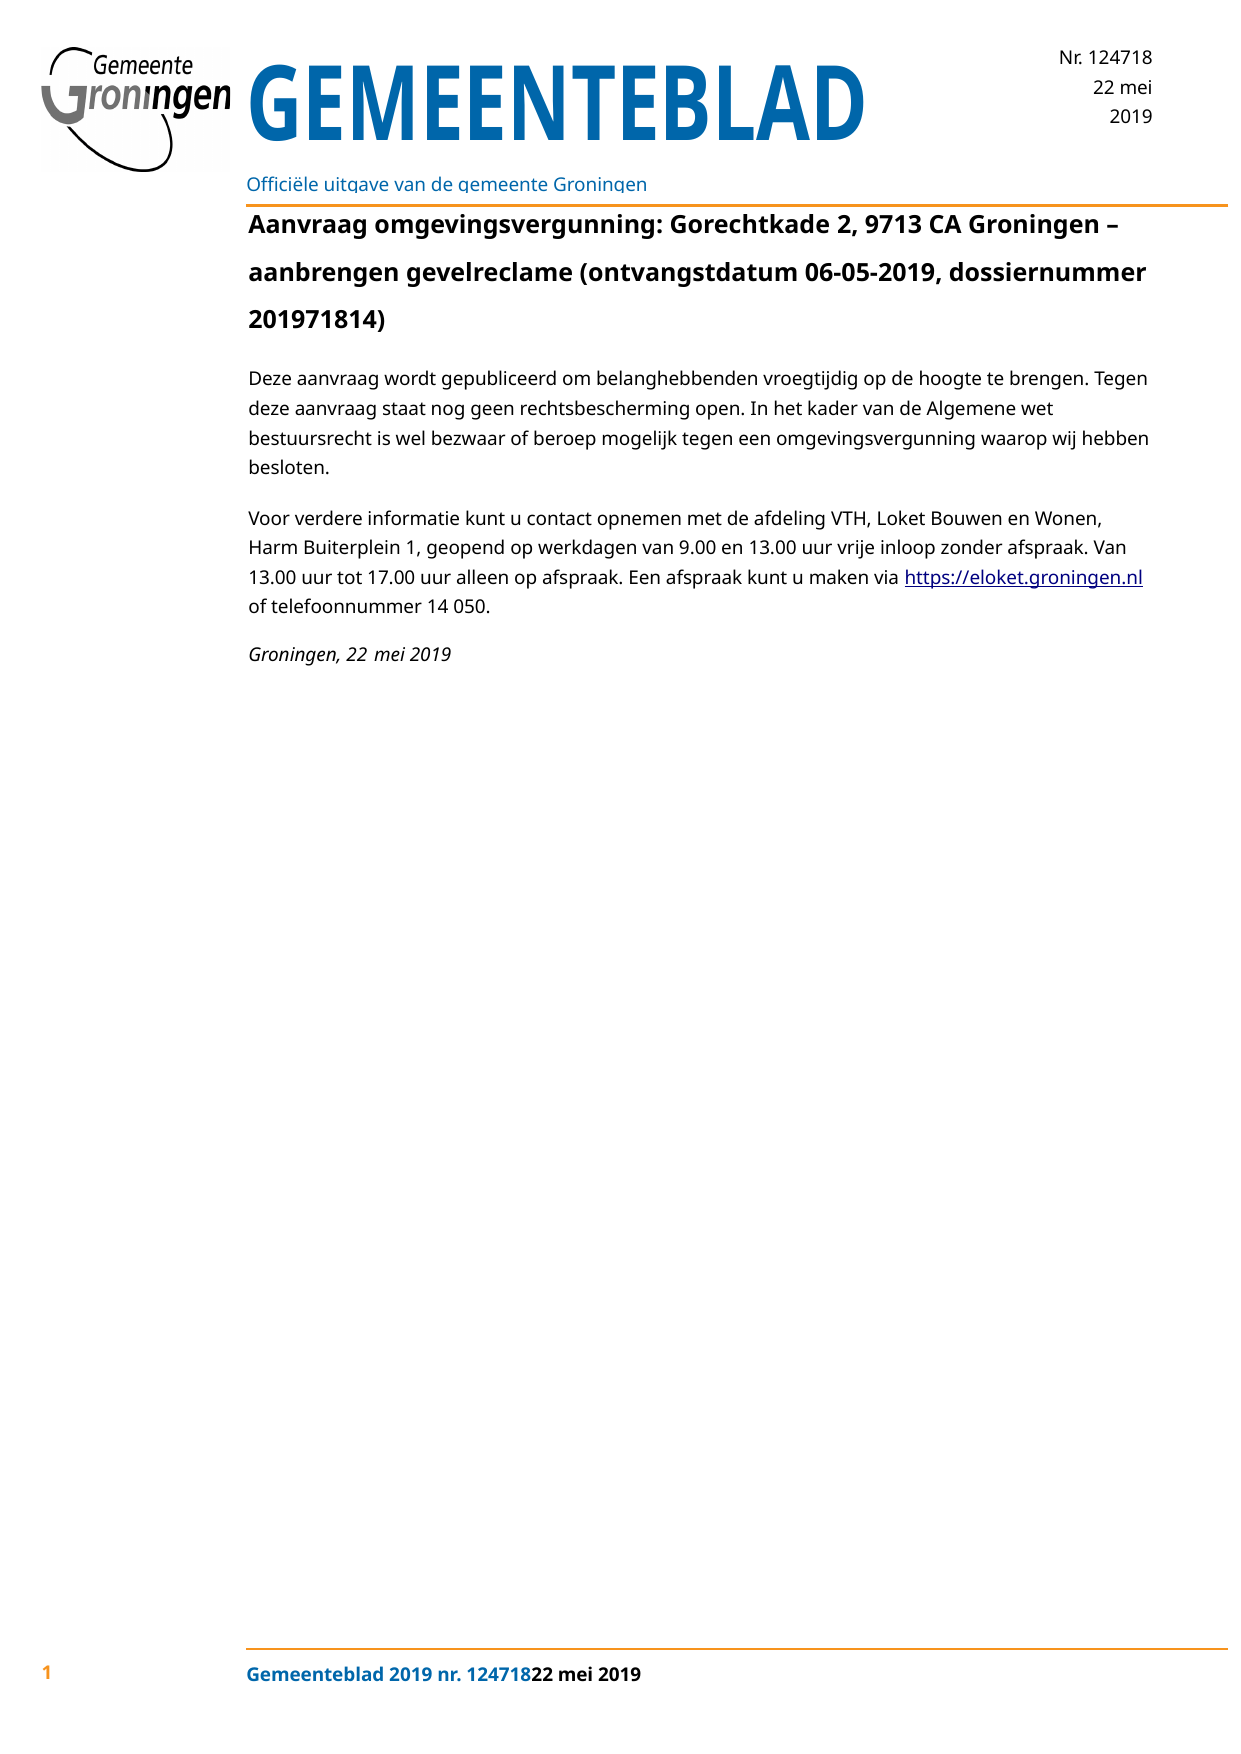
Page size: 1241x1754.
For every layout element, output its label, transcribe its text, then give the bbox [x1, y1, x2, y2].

picture [41, 47, 231, 172]
text Aanvraag omgevingsvergunning: Gorechtkade 2, 9713 CA Groningen – aanbrengen gevelreclame (ontvangstdatum 06-05-2019, dossiernummer 201971814) [248, 207, 1152, 336]
text Groningen, 22 mei 2019 [248, 641, 1152, 667]
text Voor verdere informatie kunt u contact opnemen met de afdeling VTH, Loket Bouwen en Wonen, Harm Buiterplein 1, geopend op werkdagen van 9.00 en 13.00 uur vrije inloop zonder afspraak. Van 13.00 uur tot 17.00 uur alleen op afspraak. Een afspraak kunt u maken via https://eloket.groningen.nl of telefoonnummer 14 050. [248, 505, 1152, 619]
text Deze aanvraag wordt gepubliceerd om belanghebbenden vroegtijdig op de hoogte te brengen. Tegen deze aanvraag staat nog geen rechtsbescherming open. In het kader van de Algemene wet bestuursrecht is wel bezwaar of beroep mogelijk tegen een omgevingsvergunning waarop wij hebben besloten. [248, 366, 1152, 480]
